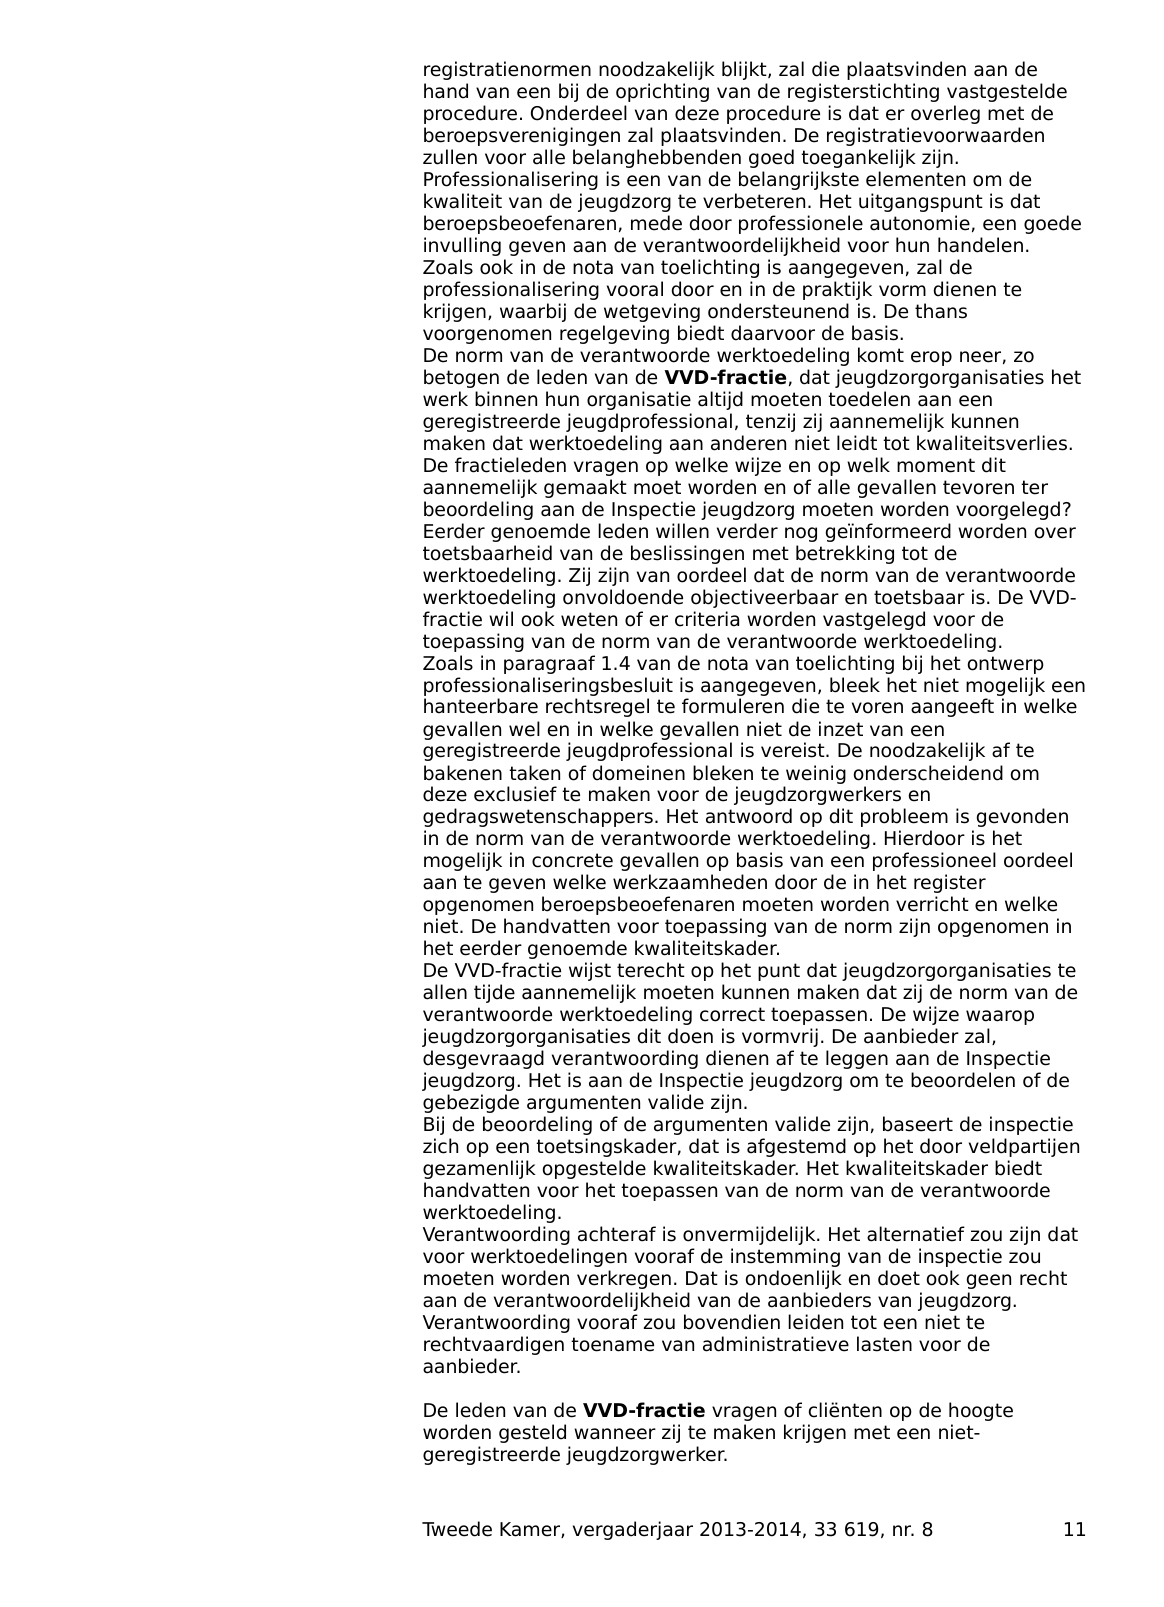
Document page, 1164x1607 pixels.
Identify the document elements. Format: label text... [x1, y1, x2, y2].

text De VVD-fractie wijst terecht op het punt dat jeugdzorgorganisaties te allen tijde aannemelijk moeten kunnen maken dat zij de norm van de verantwoorde werktoedeling correct toepassen. De wijze waarop jeugdzorgorganisaties dit doen is vormvrij. De aanbieder zal, desgevraagd verantwoording dienen af te leggen aan de Inspectie jeugdzorg. Het is aan de Inspectie jeugdzorg om te beoordelen of de gebezigde argumenten valide zijn. [422, 960, 1087, 1114]
text Professionalisering is een van de belangrijkste elementen om de kwaliteit van de jeugdzorg te verbeteren. Het uitgangspunt is dat beroepsbeoefenaren, mede door professionele autonomie, een goede invulling geven aan de verantwoordelijkheid voor hun handelen. Zoals ook in de nota van toelichting is aangegeven, zal de professionalisering vooral door en in de praktijk vorm dienen te krijgen, waarbij de wetgeving ondersteunend is. De thans voorgenomen regelgeving biedt daarvoor de basis. [422, 169, 1087, 345]
text Bij de beoordeling of de argumenten valide zijn, baseert de inspectie zich op een toetsingskader, dat is afgestemd op het door veldpartijen gezamenlijk opgestelde kwaliteitskader. Het kwaliteitskader biedt handvatten voor het toepassen van de norm van de verantwoorde werktoedeling. [422, 1114, 1087, 1224]
text De leden van de VVD-fractie vragen of cliënten op de hoogte worden gesteld wanneer zij te maken krijgen met een niet-geregistreerde jeugdzorgwerker. [422, 1400, 1087, 1466]
text De norm van de verantwoorde werktoedeling komt erop neer, zo betogen de leden van de VVD-fractie, dat jeugdzorgorganisaties het werk binnen hun organisatie altijd moeten toedelen aan een geregistreerde jeugdprofessional, tenzij zij aannemelijk kunnen maken dat werktoedeling aan anderen niet leidt tot kwaliteitsverlies. De fractieleden vragen op welke wijze en op welk moment dit aannemelijk gemaakt moet worden en of alle gevallen tevoren ter beoordeling aan de Inspectie jeugdzorg moeten worden voorgelegd? Eerder genoemde leden willen verder nog geïnformeerd worden over toetsbaarheid van de beslissingen met betrekking tot de werktoedeling. Zij zijn van oordeel dat de norm van de verantwoorde werktoedeling onvoldoende objectiveerbaar en toetsbaar is. De VVD-fractie wil ook weten of er criteria worden vastgelegd voor de toepassing van de norm van de verantwoorde werktoedeling. [422, 345, 1087, 652]
text registratienormen noodzakelijk blijkt, zal die plaatsvinden aan de hand van een bij de oprichting van de registerstichting vastgestelde procedure. Onderdeel van deze procedure is dat er overleg met de beroepsverenigingen zal plaatsvinden. De registratievoorwaarden zullen voor alle belanghebbenden goed toegankelijk zijn. [422, 59, 1087, 169]
text Zoals in paragraaf 1.4 van de nota van toelichting bij het ontwerp professionaliseringsbesluit is aangegeven, bleek het niet mogelijk een hanteerbare rechtsregel te formuleren die te voren aangeeft in welke gevallen wel en in welke gevallen niet de inzet van een geregistreerde jeugdprofessional is vereist. De noodzakelijk af te bakenen taken of domeinen bleken te weinig onderscheidend om deze exclusief te maken voor de jeugdzorgwerkers en gedragswetenschappers. Het antwoord op dit probleem is gevonden in de norm van de verantwoorde werktoedeling. Hierdoor is het mogelijk in concrete gevallen op basis van een professioneel oordeel aan te geven welke werkzaamheden door de in het register opgenomen beroepsbeoefenaren moeten worden verricht en welke niet. De handvatten voor toepassing van de norm zijn opgenomen in het eerder genoemde kwaliteitskader. [422, 652, 1087, 960]
text Verantwoording achteraf is onvermijdelijk. Het alternatief zou zijn dat voor werktoedelingen vooraf de instemming van de inspectie zou moeten worden verkregen. Dat is ondoenlijk en doet ook geen recht aan de verantwoordelijkheid van de aanbieders van jeugdzorg. Verantwoording vooraf zou bovendien leiden tot een niet te rechtvaardigen toename van administratieve lasten voor de aanbieder. [422, 1224, 1087, 1378]
